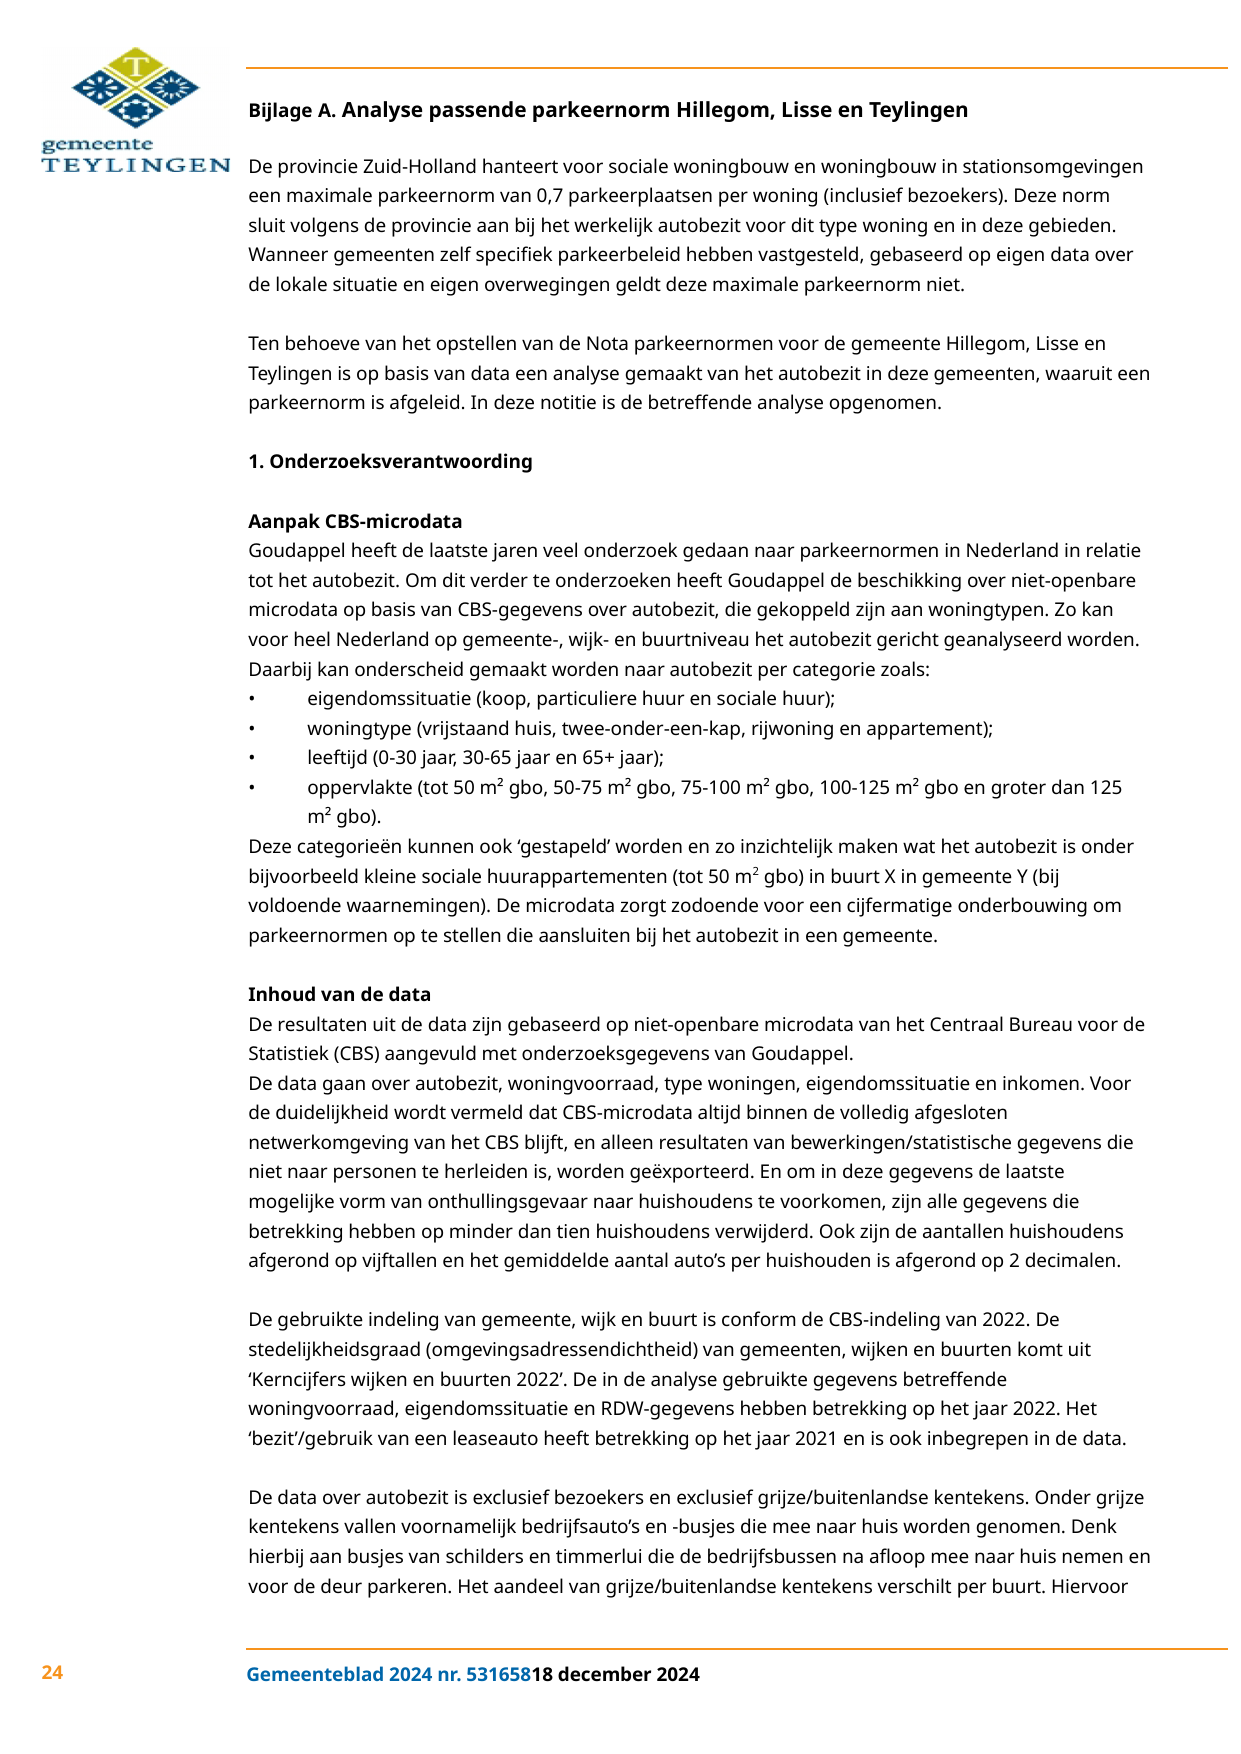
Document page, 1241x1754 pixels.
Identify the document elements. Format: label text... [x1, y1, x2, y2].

text Aanpak CBS-microdata [248, 508, 1152, 534]
text De gebruikte indeling van gemeente, wijk en buurt is conform de CBS-indeling van 2022. De stedelijkheidsgraad (omgevingsadressendichtheid) van gemeenten, wijken en buurten komt uit ‘Kerncijfers wijken en buurten 2022’. De in de analyse gebruikte gegevens betreffende woningvoorraad, eigendomssituatie en RDW-gegevens hebben betrekking op het jaar 2022. Het ‘bezit’/gebruik van een leaseauto heeft betrekking op het jaar 2021 en is ook inbegrepen in de data. [248, 1307, 1152, 1451]
text De resultaten uit de data zijn gebaseerd op niet-openbare microdata van het Centraal Bureau voor de Statistiek (CBS) aangevuld met onderzoeksgegevens van Goudappel. [248, 1011, 1152, 1066]
text De provincie Zuid-Holland hanteert voor sociale woningbouw en woningbouw in stationsomgevingen een maximale parkeernorm van 0,7 parkeerplaatsen per woning (inclusief bezoekers). Deze norm sluit volgens de provincie aan bij het werkelijk autobezit voor dit type woning en in deze gebieden. Wanneer gemeenten zelf specifiek parkeerbeleid hebben vastgesteld, gebaseerd op eigen data over de lokale situatie en eigen overwegingen geldt deze maximale parkeernorm niet. [248, 153, 1152, 297]
text Bijlage A. Analyse passende parkeernorm Hillegom, Lisse en Teylingen [248, 95, 1152, 123]
text Goudappel heeft de laatste jaren veel onderzoek gedaan naar parkeernormen in Nederland in relatie tot het autobezit. Om dit verder te onderzoeken heeft Goudappel de beschikking over niet-openbare microdata op basis van CBS-gegevens over autobezit, die gekoppeld zijn aan woningtypen. Zo kan voor heel Nederland op gemeente-, wijk- en buurtniveau het autobezit gericht geanalyseerd worden. Daarbij kan onderscheid gemaakt worden naar autobezit per categorie zoals: [248, 537, 1152, 682]
text 1. Onderzoeksverantwoording [248, 449, 1152, 474]
text De data gaan over autobezit, woningvoorraad, type woningen, eigendomssituatie en inkomen. Voor de duidelijkheid wordt vermeld dat CBS-microdata altijd binnen de volledig afgesloten netwerkomgeving van het CBS blijft, en alleen resultaten van bewerkingen/statistische gegevens die niet naar personen te herleiden is, worden geëxporteerd. En om in deze gegevens de laatste mogelijke vorm van onthullingsgevaar naar huishoudens te voorkomen, zijn alle gegevens die betrekking hebben op minder dan tien huishoudens verwijderd. Ook zijn de aantallen huishoudens afgerond op vijftallen en het gemiddelde aantal auto’s per huishouden is afgerond op 2 decimalen. [248, 1070, 1152, 1273]
list oppervlakte (tot 50 m² gbo, 50-75 m² gbo, 75-100 m² gbo, 100-125 m² gbo en groter dan 125 m² gbo). [248, 774, 1152, 829]
list leeftijd (0-30 jaar, 30-65 jaar en 65+ jaar); [248, 744, 1152, 770]
picture [41, 47, 231, 172]
text Inhoud van de data [248, 981, 1152, 1007]
list eigendomssituatie (koop, particuliere huur en sociale huur); [248, 685, 1152, 711]
list woningtype (vrijstaand huis, twee-onder-een-kap, rijwoning en appartement); [248, 715, 1152, 741]
text De data over autobezit is exclusief bezoekers en exclusief grijze/buitenlandse kentekens. Onder grijze kentekens vallen voornamelijk bedrijfsauto’s en -busjes die mee naar huis worden genomen. Denk hierbij aan busjes van schilders en timmerlui die de bedrijfsbussen na afloop mee naar huis nemen en voor de deur parkeren. Het aandeel van grijze/buitenlandse kentekens verschilt per buurt. Hiervoor [248, 1484, 1152, 1599]
text Ten behoeve van het opstellen van de Nota parkeernormen voor de gemeente Hillegom, Lisse en Teylingen is op basis van data een analyse gemaakt van het autobezit in deze gemeenten, waaruit een parkeernorm is afgeleid. In deze notitie is de betreffende analyse opgenomen. [248, 330, 1152, 415]
text Deze categorieën kunnen ook ‘gestapeld’ worden en zo inzichtelijk maken wat het autobezit is onder bijvoorbeeld kleine sociale huurappartementen (tot 50 m2 gbo) in buurt X in gemeente Y (bij voldoende waarnemingen). De microdata zorgt zodoende voor een cijfermatige onderbouwing om parkeernormen op te stellen die aansluiten bij het autobezit in een gemeente. [248, 833, 1152, 948]
